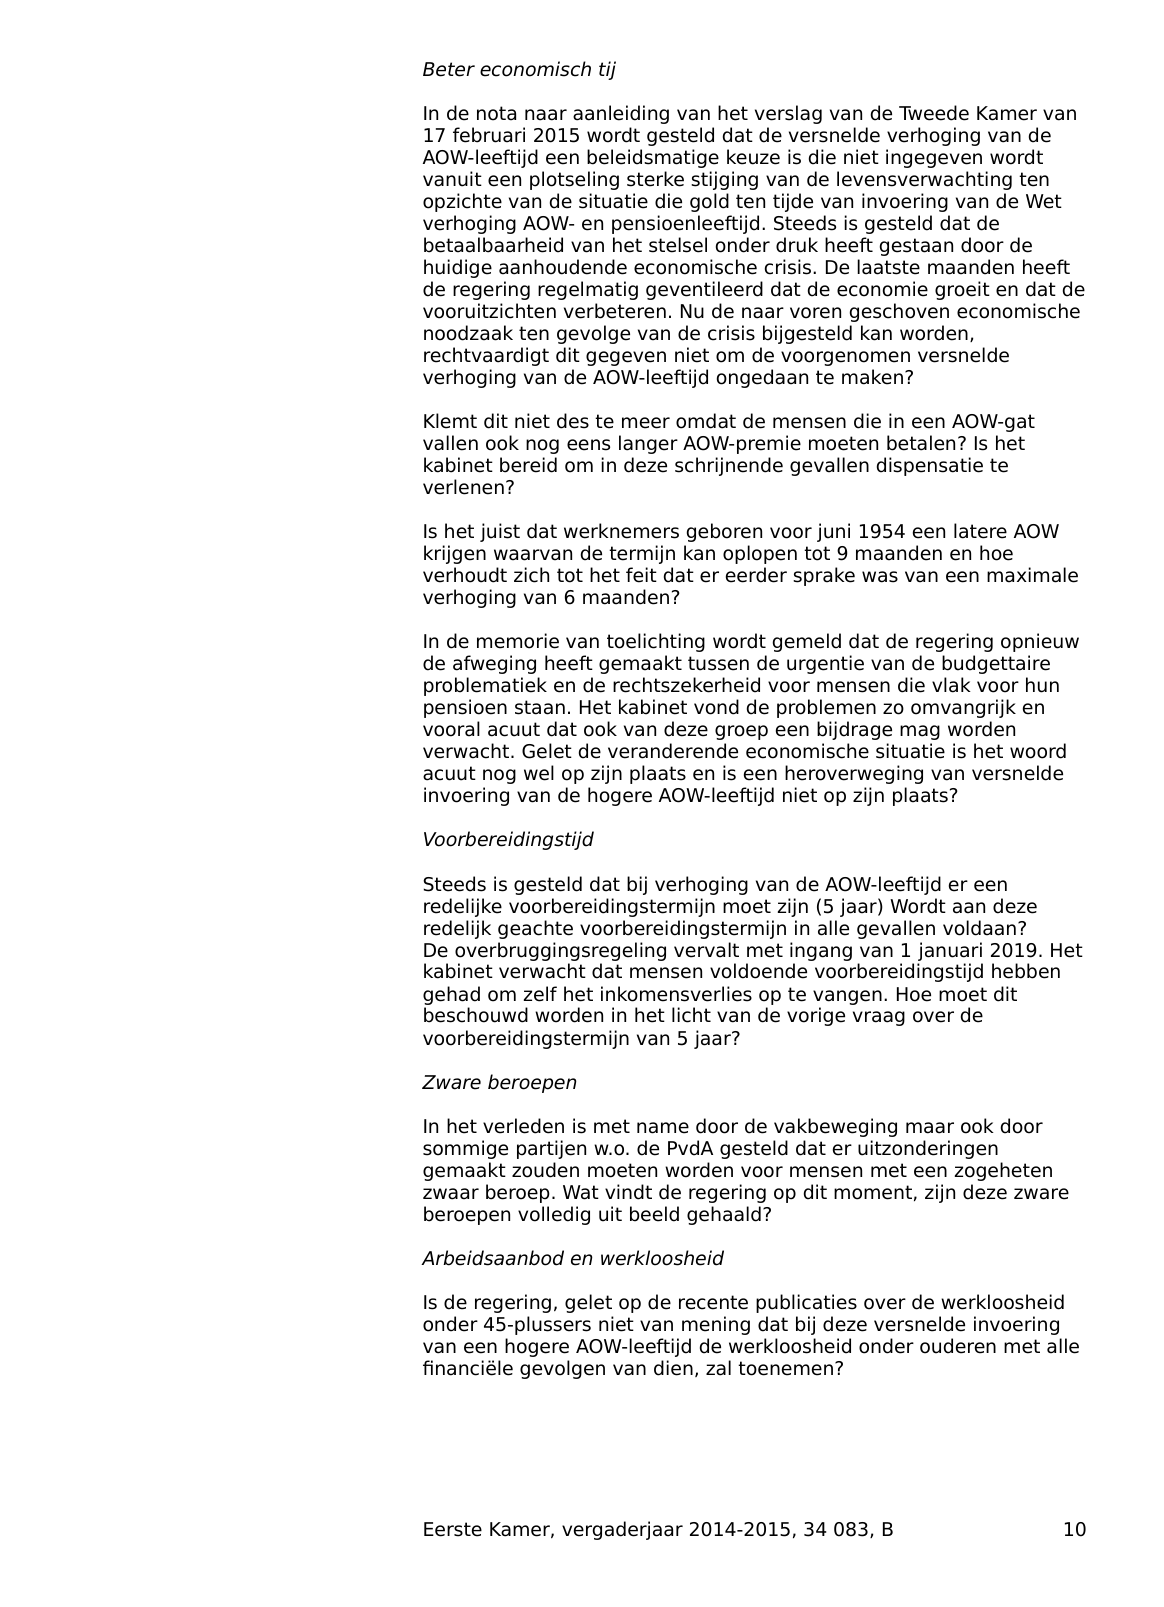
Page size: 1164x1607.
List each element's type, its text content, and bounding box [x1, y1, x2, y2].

subtitle Beter economisch tij [422, 59, 1087, 81]
text Steeds is gesteld dat bij verhoging van de AOW-leeftijd er een redelijke voorbereidingstermijn moet zijn (5 jaar) Wordt aan deze redelijk geachte voorbereidingstermijn in alle gevallen voldaan? [422, 873, 1087, 939]
subtitle Zware beroepen [422, 1072, 1087, 1093]
text In de memorie van toelichting wordt gemeld dat de regering opnieuw de afweging heeft gemaakt tussen de urgentie van de budgettaire problematiek en de rechtszekerheid voor mensen die vlak voor hun pensioen staan. Het kabinet vond de problemen zo omvangrijk en vooral acuut dat ook van deze groep een bijdrage mag worden verwacht. Gelet de veranderende economische situatie is het woord acuut nog wel op zijn plaats en is een heroverweging van versnelde invoering van de hogere AOW-leeftijd niet op zijn plaats? [422, 631, 1087, 807]
text In de nota naar aanleiding van het verslag van de Tweede Kamer van 17 februari 2015 wordt gesteld dat de versnelde verhoging van de AOW-leeftijd een beleidsmatige keuze is die niet ingegeven wordt vanuit een plotseling sterke stijging van de levensverwachting ten opzichte van de situatie die gold ten tijde van invoering van de Wet verhoging AOW- en pensioenleeftijd. Steeds is gesteld dat de betaalbaarheid van het stelsel onder druk heeft gestaan door de huidige aanhoudende economische crisis. De laatste maanden heeft de regering regelmatig geventileerd dat de economie groeit en dat de vooruitzichten verbeteren. Nu de naar voren geschoven economische noodzaak ten gevolge van de crisis bijgesteld kan worden, rechtvaardigt dit gegeven niet om de voorgenomen versnelde verhoging van de AOW-leeftijd ongedaan te maken? [422, 103, 1087, 389]
text De overbruggingsregeling vervalt met ingang van 1 januari 2019. Het kabinet verwacht dat mensen voldoende voorbereidingstijd hebben gehad om zelf het inkomensverlies op te vangen. Hoe moet dit beschouwd worden in het licht van de vorige vraag over de voorbereidingstermijn van 5 jaar? [422, 939, 1087, 1049]
text Klemt dit niet des te meer omdat de mensen die in een AOW-gat vallen ook nog eens langer AOW-premie moeten betalen? Is het kabinet bereid om in deze schrijnende gevallen dispensatie te verlenen? [422, 411, 1087, 499]
text Is het juist dat werknemers geboren voor juni 1954 een latere AOW krijgen waarvan de termijn kan oplopen tot 9 maanden en hoe verhoudt zich tot het feit dat er eerder sprake was van een maximale verhoging van 6 maanden? [422, 521, 1087, 609]
text In het verleden is met name door de vakbeweging maar ook door sommige partijen w.o. de PvdA gesteld dat er uitzonderingen gemaakt zouden moeten worden voor mensen met een zogeheten zwaar beroep. Wat vindt de regering op dit moment, zijn deze zware beroepen volledig uit beeld gehaald? [422, 1116, 1087, 1226]
text Is de regering, gelet op de recente publicaties over de werkloosheid onder 45-plussers niet van mening dat bij deze versnelde invoering van een hogere AOW-leeftijd de werkloosheid onder ouderen met alle financiële gevolgen van dien, zal toenemen? [422, 1292, 1087, 1380]
subtitle Voorbereidingstijd [422, 829, 1087, 851]
subtitle Arbeidsaanbod en werkloosheid [422, 1248, 1087, 1270]
